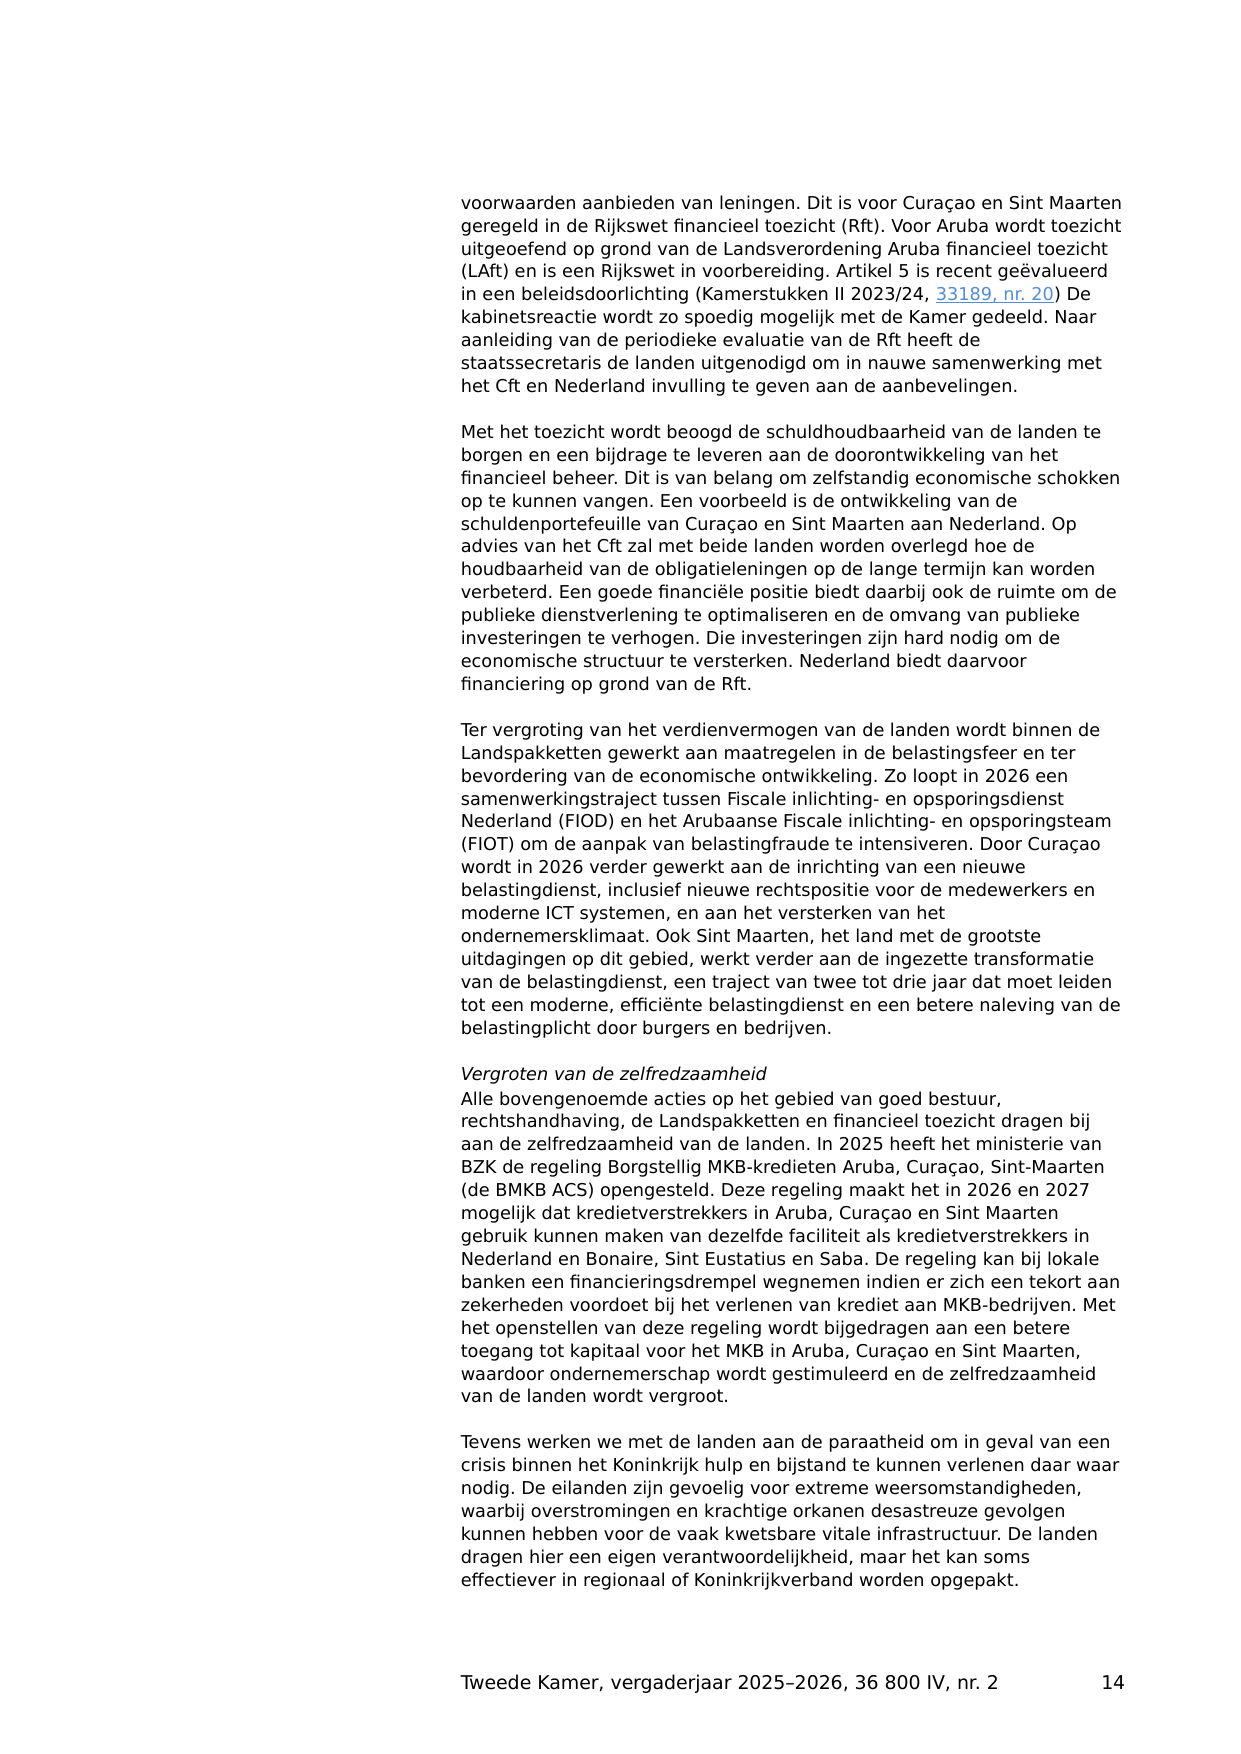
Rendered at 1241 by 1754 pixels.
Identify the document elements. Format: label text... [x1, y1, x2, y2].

text Vergroten van de zelfredzaamheid [461, 1062, 1125, 1084]
text Tevens werken we met de landen aan de paraatheid om in geval van een crisis binnen het Koninkrĳk hulp en bĳstand te kunnen verlenen daar waar nodig. De eilanden zijn gevoelig voor extreme weersomstandigheden, waarbĳ overstromingen en krachtige orkanen desastreuze gevolgen kunnen hebben voor de vaak kwetsbare vitale infrastructuur. De landen dragen hier een eigen verantwoordelijkheid, maar het kan soms effectiever in regionaal of Koninkrĳkverband worden opgepakt. [461, 1430, 1125, 1591]
text Ter vergroting van het verdienvermogen van de landen wordt binnen de Landspakketten gewerkt aan maatregelen in de belastingsfeer en ter bevordering van de economische ontwikkeling. Zo loopt in 2026 een samenwerkingstraject tussen Fiscale inlichting- en opsporingsdienst Nederland (FIOD) en het Arubaanse Fiscale inlichting- en opsporingsteam (FIOT) om de aanpak van belastingfraude te intensiveren. Door Curaçao wordt in 2026 verder gewerkt aan de inrichting van een nieuwe belastingdienst, inclusief nieuwe rechtspositie voor de medewerkers en moderne ICT systemen, en aan het versterken van het ondernemersklimaat. Ook Sint Maarten, het land met de grootste uitdagingen op dit gebied, werkt verder aan de ingezette transformatie van de belastingdienst, een traject van twee tot drie jaar dat moet leiden tot een moderne, efficiënte belastingdienst en een betere naleving van de belastingplicht door burgers en bedrĳven. [461, 718, 1125, 1039]
text voorwaarden aanbieden van leningen. Dit is voor Curaçao en Sint Maarten geregeld in de Rĳkswet financieel toezicht (Rft). Voor Aruba wordt toezicht uitgeoefend op grond van de Landsverordening Aruba financieel toezicht (LAft) en is een Rĳkswet in voorbereiding. Artikel 5 is recent geëvalueerd in een beleidsdoorlichting (Kamerstukken II 2023/24, 33189, nr. 20) De kabinetsreactie wordt zo spoedig mogelijk met de Kamer gedeeld. Naar aanleiding van de periodieke evaluatie van de Rft heeft de staatssecretaris de landen uitgenodigd om in nauwe samenwerking met het Cft en Nederland invulling te geven aan de aanbevelingen. [461, 191, 1125, 397]
text Alle bovengenoemde acties op het gebied van goed bestuur, rechtshandhaving, de Landspakketten en financieel toezicht dragen bĳ aan de zelfredzaamheid van de landen. In 2025 heeft het ministerie van BZK de regeling Borgstellig MKB-kredieten Aruba, Curaçao, Sint-Maarten (de BMKB ACS) opengesteld. Deze regeling maakt het in 2026 en 2027 mogelijk dat kredietverstrekkers in Aruba, Curaçao en Sint Maarten gebruik kunnen maken van dezelfde faciliteit als kredietverstrekkers in Nederland en Bonaire, Sint Eustatius en Saba. De regeling kan bij lokale banken een financieringsdrempel wegnemen indien er zich een tekort aan zekerheden voordoet bij het verlenen van krediet aan MKB-bedrijven. Met het openstellen van deze regeling wordt bijgedragen aan een betere toegang tot kapitaal voor het MKB in Aruba, Curaçao en Sint Maarten, waardoor ondernemerschap wordt gestimuleerd en de zelfredzaamheid van de landen wordt vergroot. [461, 1087, 1125, 1407]
text Met het toezicht wordt beoogd de schuldhoudbaarheid van de landen te borgen en een bijdrage te leveren aan de doorontwikkeling van het financieel beheer. Dit is van belang om zelfstandig economische schokken op te kunnen vangen. Een voorbeeld is de ontwikkeling van de schuldenportefeuille van Curaçao en Sint Maarten aan Nederland. Op advies van het Cft zal met beide landen worden overlegd hoe de houdbaarheid van de obligatieleningen op de lange termijn kan worden verbeterd. Een goede financiële positie biedt daarbij ook de ruimte om de publieke dienstverlening te optimaliseren en de omvang van publieke investeringen te verhogen. Die investeringen zijn hard nodig om de economische structuur te versterken. Nederland biedt daarvoor financiering op grond van de Rft. [461, 420, 1125, 695]
